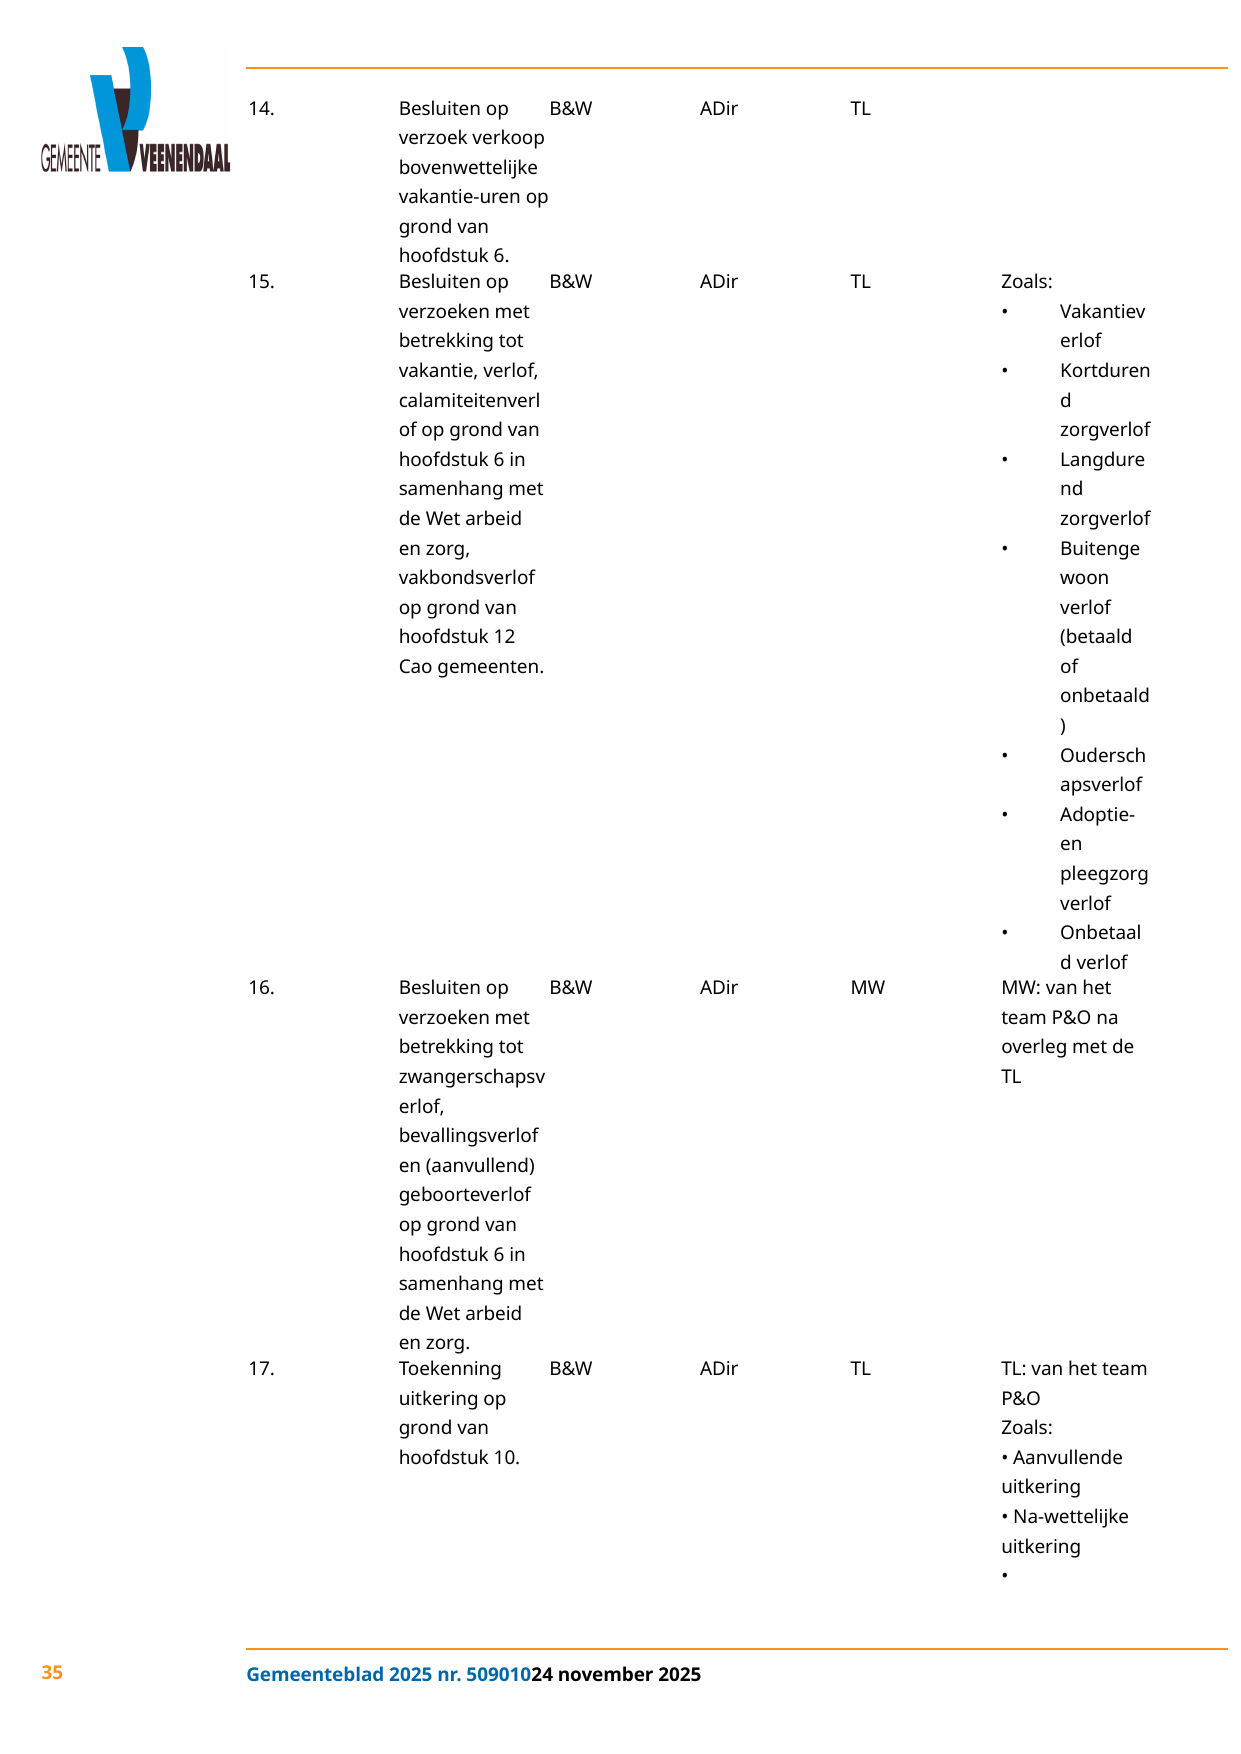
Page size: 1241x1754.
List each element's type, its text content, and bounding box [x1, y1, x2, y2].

table_cell MW [850, 975, 1001, 1355]
table_cell ADir [700, 1355, 850, 1588]
table_cell ADir [700, 269, 850, 974]
table_cell ADir [700, 95, 850, 268]
table_cell TL [850, 1355, 1001, 1588]
table_cell B&W [549, 975, 700, 1355]
table_cell Zoals: Vakantieverlof Kortdurend zorgverlof Langdurend zorgverlof Buitengewoon verlof (betaald of onbetaald) Ouderschapsverlof Adoptie- en pleegzorgverlof Onbetaald verlof [1001, 269, 1152, 974]
table_cell [248, 975, 398, 1355]
table_cell [1001, 95, 1152, 268]
table_cell TL [850, 95, 1001, 268]
table_cell [248, 269, 398, 974]
table_cell Toekenning uitkering op grond van hoofdstuk 10. [399, 1355, 549, 1588]
table_cell Besluiten op verzoeken met betrekking tot zwangerschapsverlof, bevallingsverlof en (aanvullend) geboorteverlof op grond van hoofdstuk 6 in samenhang met de Wet arbeid en zorg. [399, 975, 549, 1355]
table_cell Besluiten op verzoek verkoop bovenwettelijke vakantie-uren op grond van hoofdstuk 6. [399, 95, 549, 268]
picture [41, 47, 130, 172]
table_cell TL: van het team P&O Zoals: • Aanvullende uitkering • Na-wettelijke uitkering • [1001, 1355, 1152, 1588]
table_cell [248, 1355, 398, 1588]
table_cell B&W [549, 1355, 700, 1588]
table_cell [248, 95, 398, 268]
table_cell TL [850, 269, 1001, 974]
table_cell B&W [549, 269, 700, 974]
table_cell MW: van het team P&O na overleg met de TL [1001, 975, 1152, 1355]
table_cell ADir [700, 975, 850, 1355]
table_cell B&W [549, 95, 700, 268]
table_cell Besluiten op verzoeken met betrekking tot vakantie, verlof, calamiteitenverlof op grond van hoofdstuk 6 in samenhang met de Wet arbeid en zorg, vakbondsverlof op grond van hoofdstuk 12 Cao gemeenten. [399, 269, 549, 974]
picture [123, 47, 231, 172]
